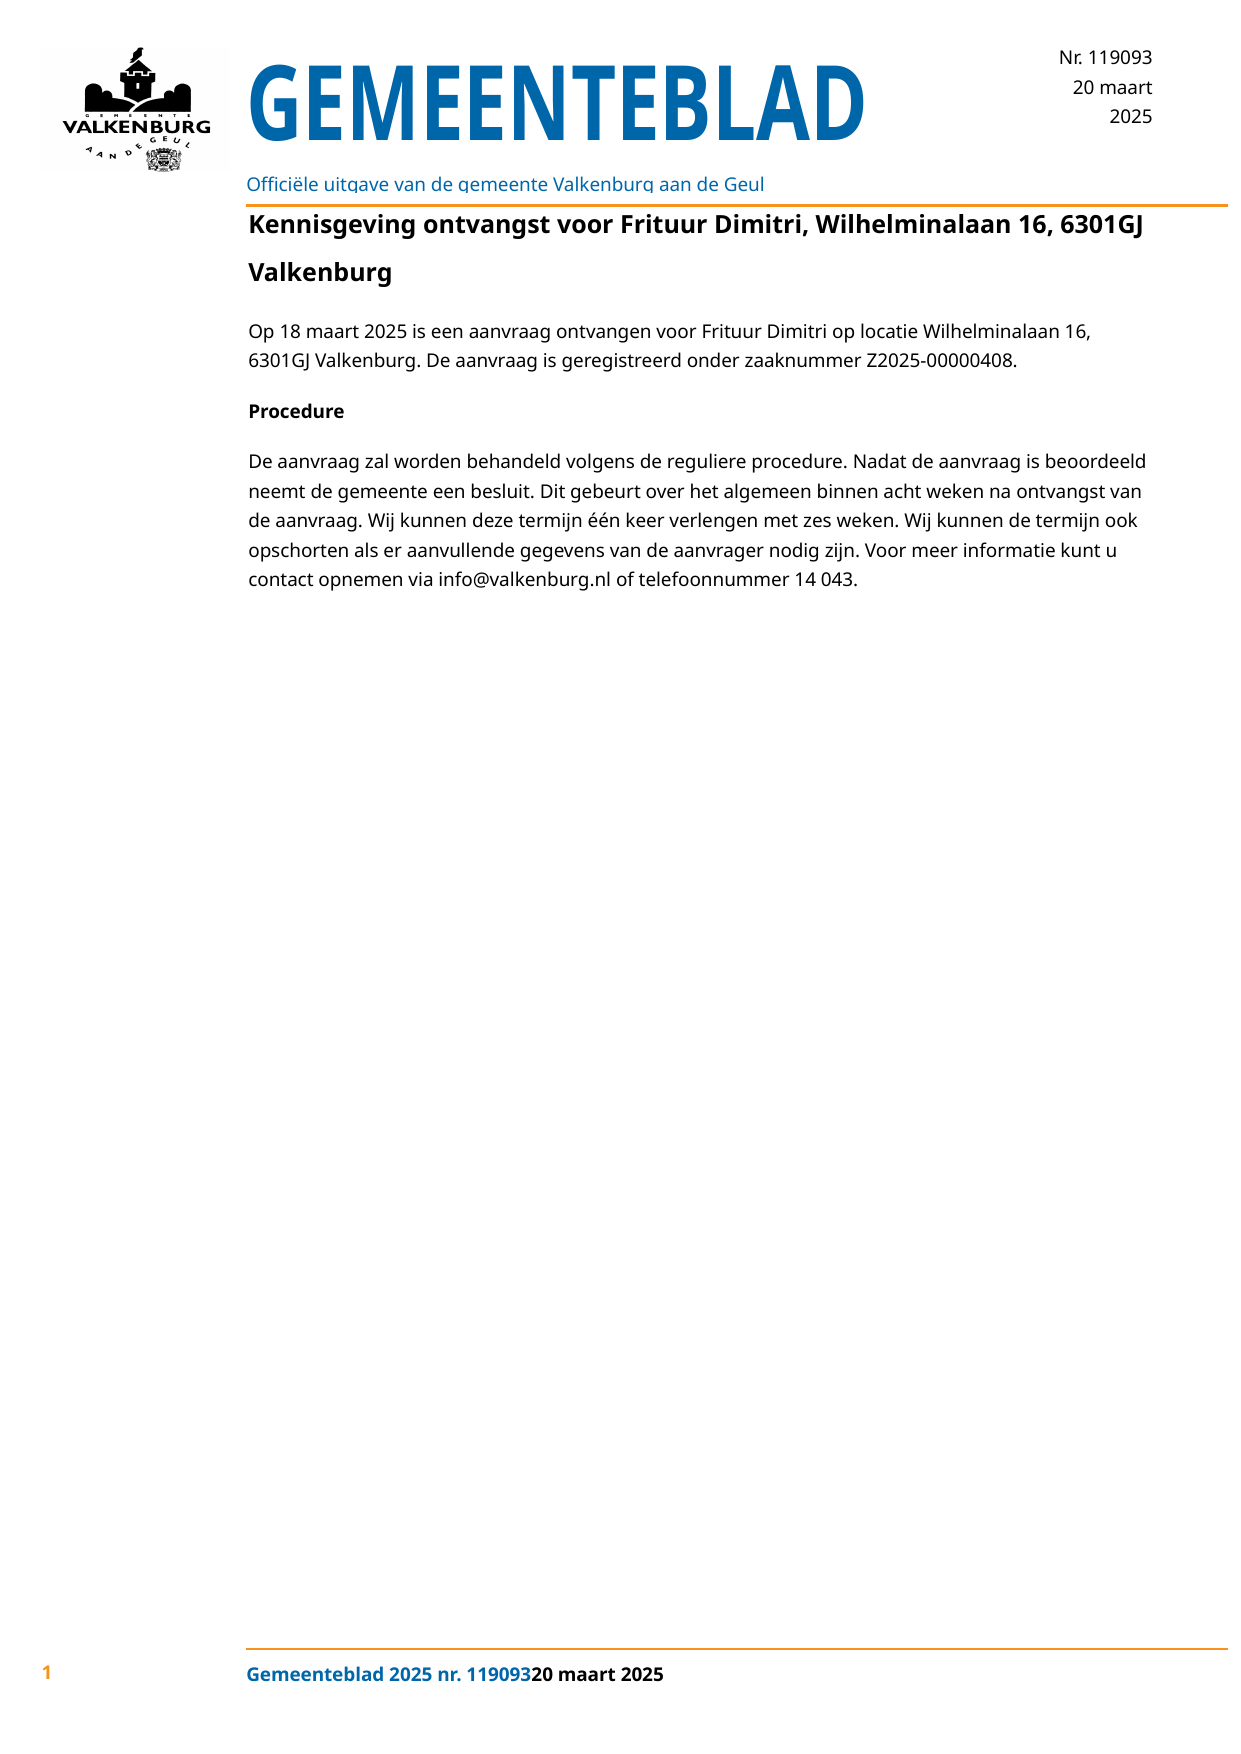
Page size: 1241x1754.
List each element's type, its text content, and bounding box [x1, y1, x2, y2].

text De aanvraag zal worden behandeld volgens de reguliere procedure. Nadat de aanvraag is beoordeeld neemt de gemeente een besluit. Dit gebeurt over het algemeen binnen acht weken na ontvangst van de aanvraag. Wij kunnen deze termijn één keer verlengen met zes weken. Wij kunnen de termijn ook opschorten als er aanvullende gegevens van de aanvrager nodig zijn. Voor meer informatie kunt u contact opnemen via info@valkenburg.nl of telefoonnummer 14 043. [248, 448, 1152, 592]
picture [41, 47, 231, 172]
text Op 18 maart 2025 is een aanvraag ontvangen voor Frituur Dimitri op locatie Wilhelminalaan 16, 6301GJ Valkenburg. De aanvraag is geregistreerd onder zaaknummer Z2025-00000408. [248, 318, 1152, 373]
text Kennisgeving ontvangst voor Frituur Dimitri, Wilhelminalaan 16, 6301GJ Valkenburg [248, 207, 1152, 288]
text Procedure [248, 398, 1152, 424]
